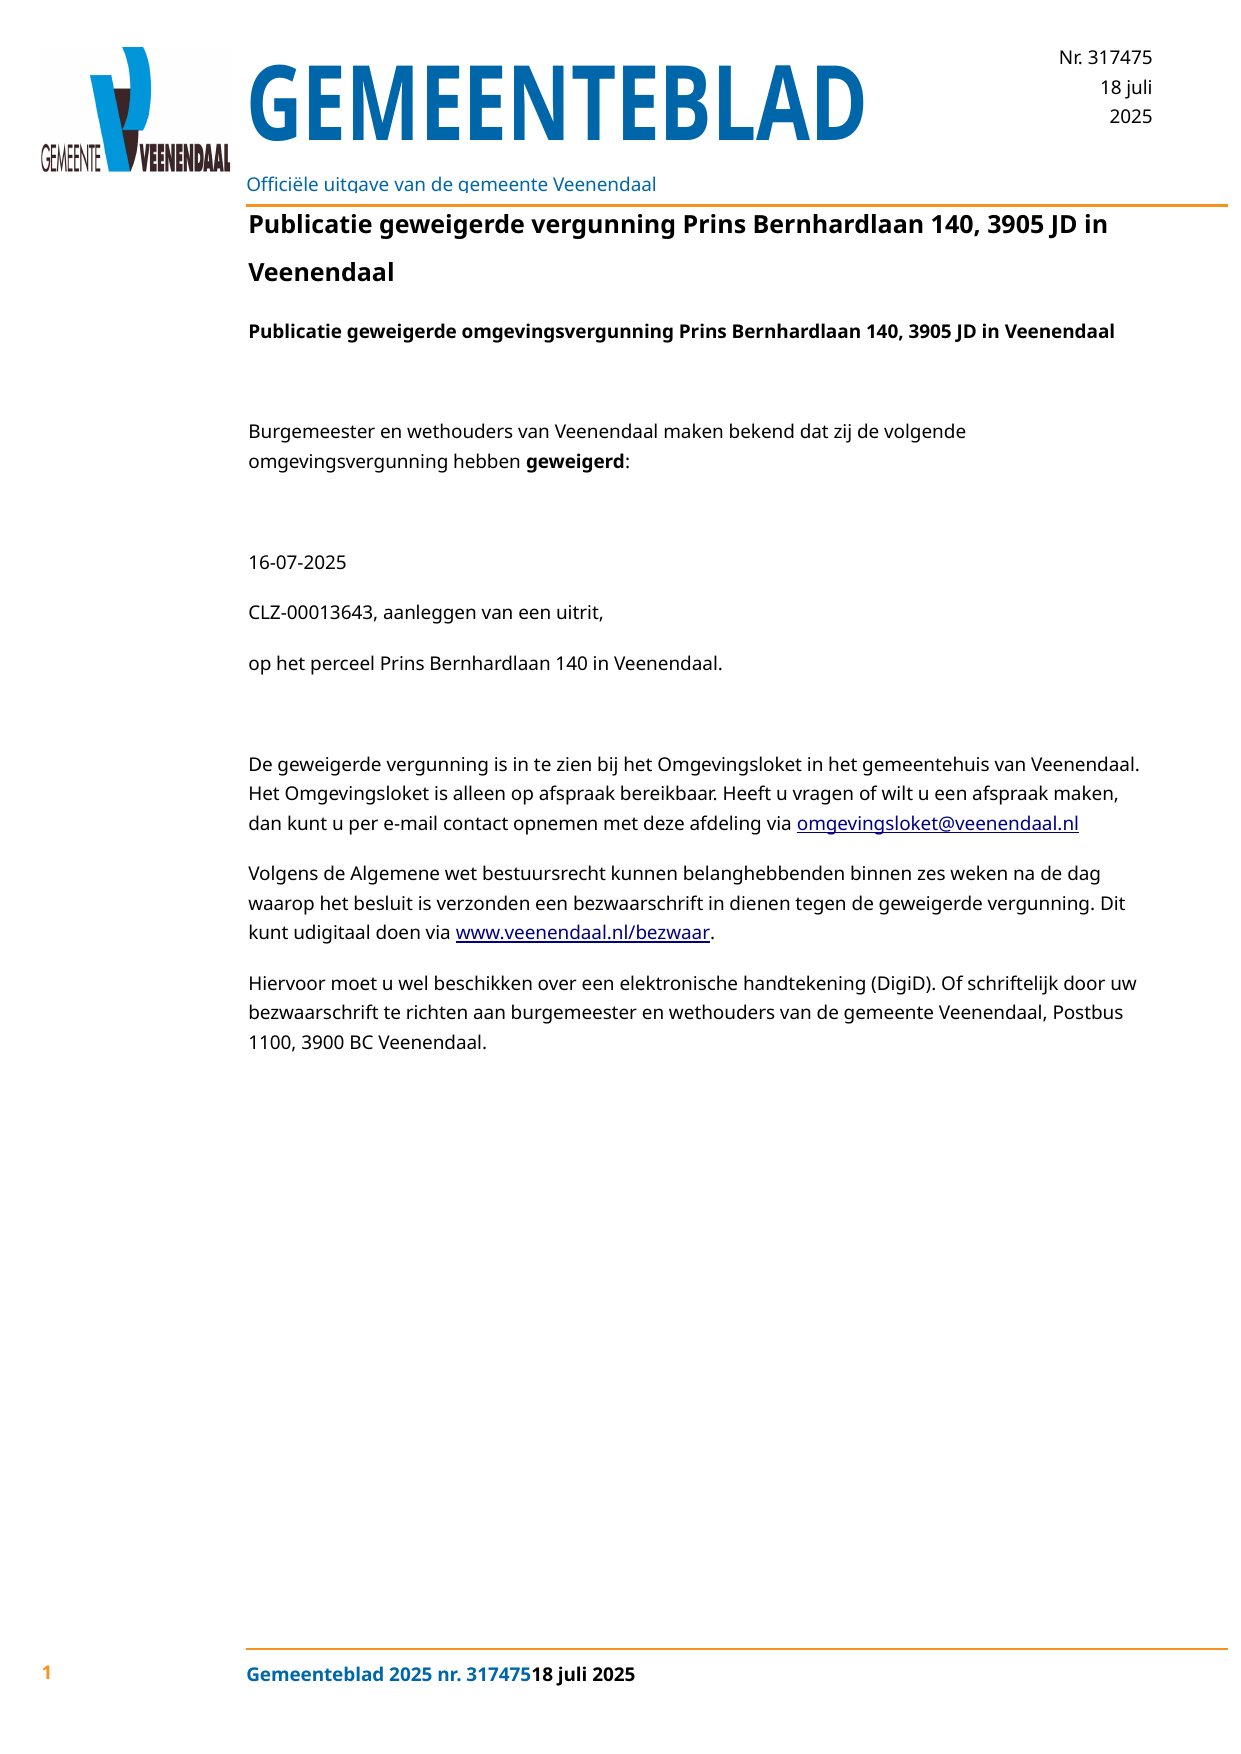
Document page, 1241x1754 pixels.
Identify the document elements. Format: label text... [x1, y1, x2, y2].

picture [123, 47, 231, 172]
text CLZ-00013643, aanleggen van een uitrit, [248, 599, 1152, 625]
picture [41, 47, 130, 172]
text Hiervoor moet u wel beschikken over een elektronische handtekening (DigiD). Of schriftelijk door uw bezwaarschrift te richten aan burgemeester en wethouders van de gemeente Veenendaal, Postbus 1100, 3900 BC Veenendaal. [248, 970, 1152, 1055]
text Burgemeester en wethouders van Veenendaal maken bekend dat zij de volgende omgevingsvergunning hebben geweigerd: [248, 419, 1152, 474]
text op het perceel Prins Bernhardlaan 140 in Veenendaal. [248, 650, 1152, 676]
text Volgens de Algemene wet bestuursrecht kunnen belanghebbenden binnen zes weken na de dag waarop het besluit is verzonden een bezwaarschrift in dienen tegen de geweigerde vergunning. Dit kunt udigitaal doen via www.veenendaal.nl/bezwaar. [248, 860, 1152, 945]
text Publicatie geweigerde omgevingsvergunning Prins Bernhardlaan 140, 3905 JD in Veenendaal [248, 318, 1152, 344]
text 16-07-2025 [248, 549, 1152, 575]
text Publicatie geweigerde vergunning Prins Bernhardlaan 140, 3905 JD in Veenendaal [248, 207, 1152, 288]
text De geweigerde vergunning is in te zien bij het Omgevingsloket in het gemeentehuis van Veenendaal. Het Omgevingsloket is alleen op afspraak bereikbaar. Heeft u vragen of wilt u een afspraak maken, dan kunt u per e-mail contact opnemen met deze afdeling via omgevingsloket@veenendaal.nl [248, 751, 1152, 836]
